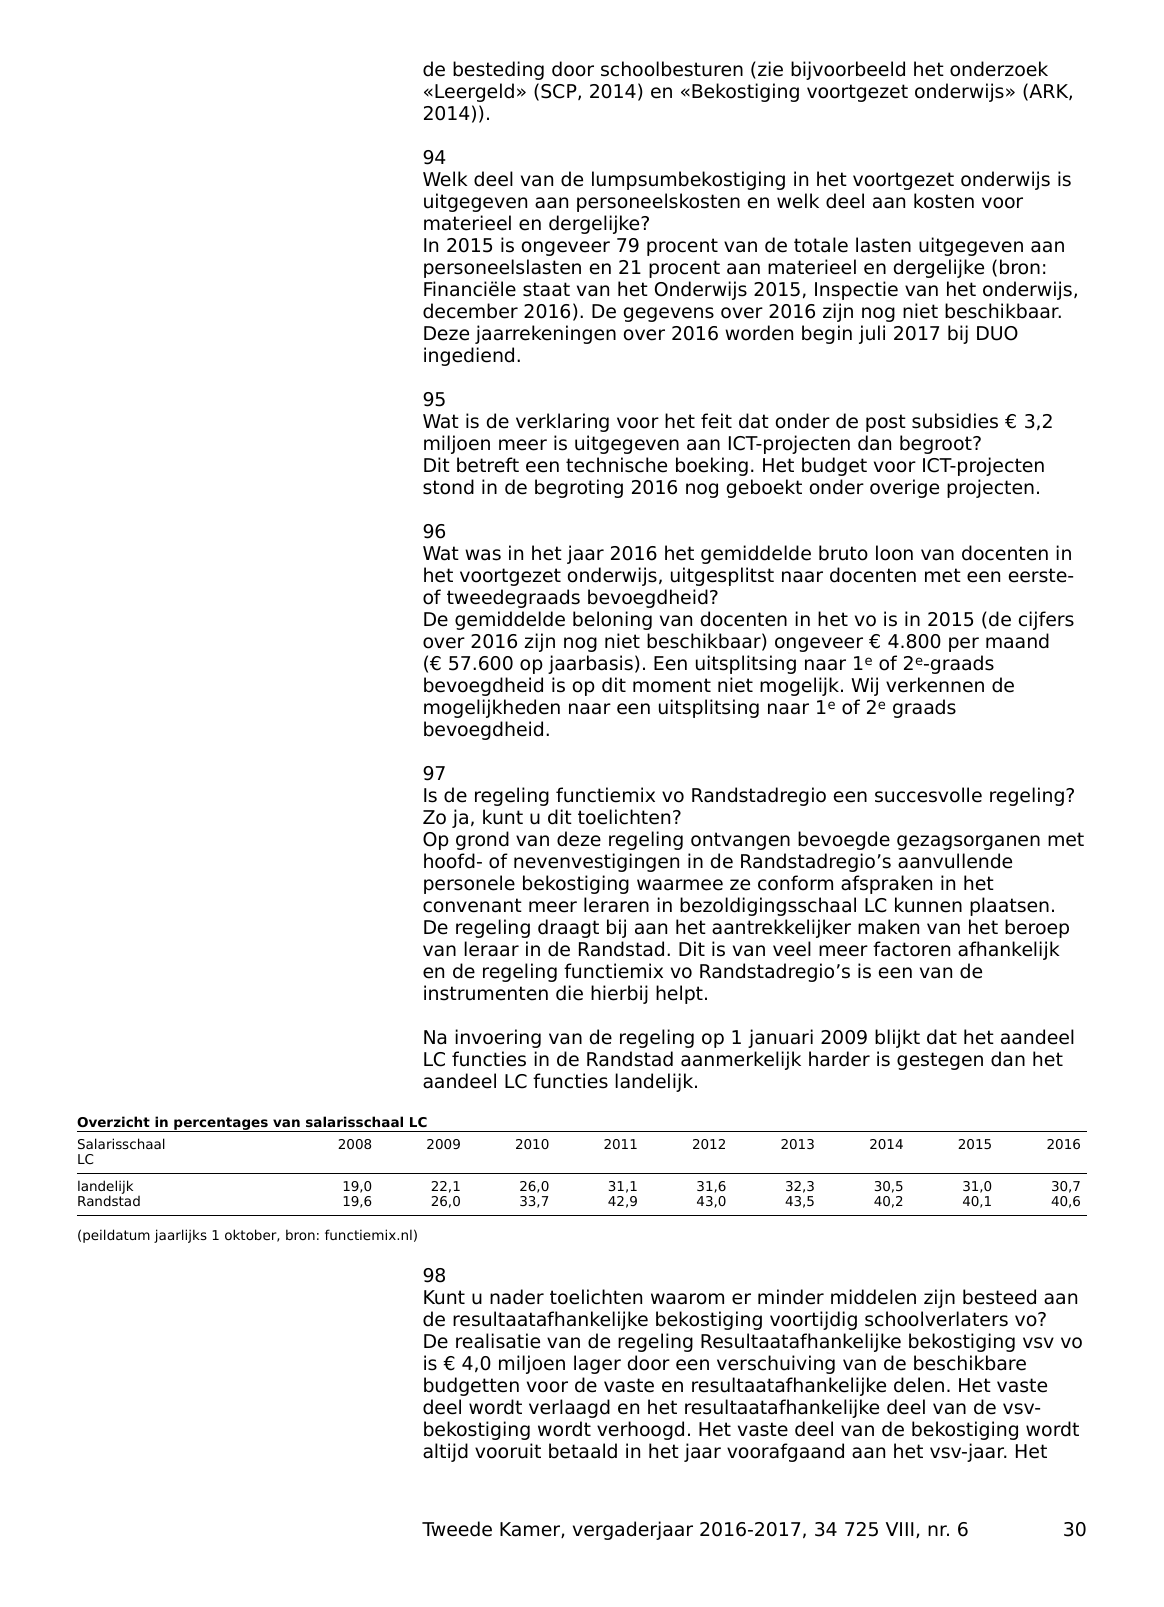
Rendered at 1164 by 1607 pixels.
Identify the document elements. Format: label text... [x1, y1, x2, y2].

table_cell 2014 [821, 1132, 909, 1173]
text Welk deel van de lumpsumbekostiging in het voortgezet onderwijs is uitgegeven aan personeelskosten en welk deel aan kosten voor materieel en dergelijke? [422, 169, 1087, 235]
text 95 [422, 389, 1087, 411]
text Wat is de verklaring voor het feit dat onder de post subsidies € 3,2 miljoen meer is uitgegeven aan ICT-projecten dan begroot? [422, 411, 1087, 455]
text Wat was in het jaar 2016 het gemiddelde bruto loon van docenten in het voortgezet onderwijs, uitgesplitst naar docenten met een eerste- of tweedegraads bevoegdheid? [422, 543, 1087, 609]
table_cell 42,9 [555, 1194, 644, 1214]
table_cell 30,5 [821, 1174, 909, 1194]
table_cell 2013 [732, 1132, 821, 1173]
table_cell 2015 [909, 1132, 998, 1173]
table_cell 40,6 [998, 1194, 1087, 1214]
table_cell 19,6 [289, 1194, 378, 1214]
table_cell Randstad [77, 1194, 289, 1214]
table_cell landelijk [77, 1174, 289, 1194]
table_cell 19,0 [289, 1174, 378, 1194]
table_cell 2011 [555, 1132, 644, 1173]
table_cell 2012 [644, 1132, 732, 1173]
text De gemiddelde beloning van docenten in het vo is in 2015 (de cijfers over 2016 zijn nog niet beschikbaar) ongeveer € 4.800 per maand (€ 57.600 op jaarbasis). Een uitsplitsing naar 1e of 2e-graads bevoegdheid is op dit moment niet mogelijk. Wij verkennen de mogelijkheden naar een uitsplitsing naar 1e of 2e graads bevoegdheid. [422, 609, 1087, 741]
table_cell 43,5 [732, 1194, 821, 1214]
table_cell 2010 [466, 1132, 555, 1173]
table_cell 31,6 [644, 1174, 732, 1194]
text Dit betreft een technische boeking. Het budget voor ICT-projecten stond in de begroting 2016 nog geboekt onder overige projecten. [422, 455, 1087, 499]
text Is de regeling functiemix vo Randstadregio een succesvolle regeling? Zo ja, kunt u dit toelichten? [422, 785, 1087, 829]
table_cell 40,1 [909, 1194, 998, 1214]
text de besteding door schoolbesturen (zie bijvoorbeeld het onderzoek «Leergeld» (SCP, 2014) en «Bekostiging voortgezet onderwijs» (ARK, 2014)). [422, 59, 1087, 125]
text 98 [422, 1265, 1087, 1287]
table_cell 26,0 [466, 1174, 555, 1194]
table_cell 33,7 [466, 1194, 555, 1214]
text Op grond van deze regeling ontvangen bevoegde gezagsorganen met hoofd- of nevenvestigingen in de Randstadregio’s aanvullende personele bekostiging waarmee ze conform afspraken in het convenant meer leraren in bezoldigingsschaal LC kunnen plaatsen. De regeling draagt bij aan het aantrekkelijker maken van het beroep van leraar in de Randstad. Dit is van veel meer factoren afhankelijk en de regeling functiemix vo Randstadregio’s is een van de instrumenten die hierbij helpt. [422, 829, 1087, 1005]
table_cell 40,2 [821, 1194, 909, 1214]
text De realisatie van de regeling Resultaatafhankelijke bekostiging vsv vo is € 4,0 miljoen lager door een verschuiving van de beschikbare budgetten voor de vaste en resultaatafhankelijke delen. Het vaste deel wordt verlaagd en het resultaatafhankelijke deel van de vsv-bekostiging wordt verhoogd. Het vaste deel van de bekostiging wordt altijd vooruit betaald in het jaar voorafgaand aan het vsv-jaar. Het [422, 1331, 1087, 1463]
table_cell 22,1 [378, 1174, 466, 1194]
table_cell 31,1 [555, 1174, 644, 1194]
table_cell 2016 [998, 1132, 1087, 1173]
table_cell 32,3 [732, 1174, 821, 1194]
table_header Overzicht in percentages van salarisschaal LC [77, 1115, 1087, 1131]
table_cell Salarisschaal LC [77, 1132, 289, 1173]
table_cell 2008 [289, 1132, 378, 1173]
text 97 [422, 763, 1087, 785]
text Na invoering van de regeling op 1 januari 2009 blijkt dat het aandeel LC functies in de Randstad aanmerkelijk harder is gestegen dan het aandeel LC functies landelijk. [422, 1027, 1087, 1093]
table_cell 2009 [378, 1132, 466, 1173]
table_cell 31,0 [909, 1174, 998, 1194]
text 96 [422, 521, 1087, 543]
table_cell (peildatum jaarlijks 1 oktober, bron: functiemix.nl) [77, 1216, 1087, 1243]
table_cell 43,0 [644, 1194, 732, 1214]
text In 2015 is ongeveer 79 procent van de totale lasten uitgegeven aan personeelslasten en 21 procent aan materieel en dergelijke (bron: Financiële staat van het Onderwijs 2015, Inspectie van het onderwijs, december 2016). De gegevens over 2016 zijn nog niet beschikbaar. Deze jaarrekeningen over 2016 worden begin juli 2017 bij DUO ingediend. [422, 235, 1087, 367]
text Kunt u nader toelichten waarom er minder middelen zijn besteed aan de resultaatafhankelijke bekostiging voortijdig schoolverlaters vo? [422, 1287, 1087, 1331]
table_cell 30,7 [998, 1174, 1087, 1194]
table_cell 26,0 [378, 1194, 466, 1214]
text 94 [422, 147, 1087, 169]
